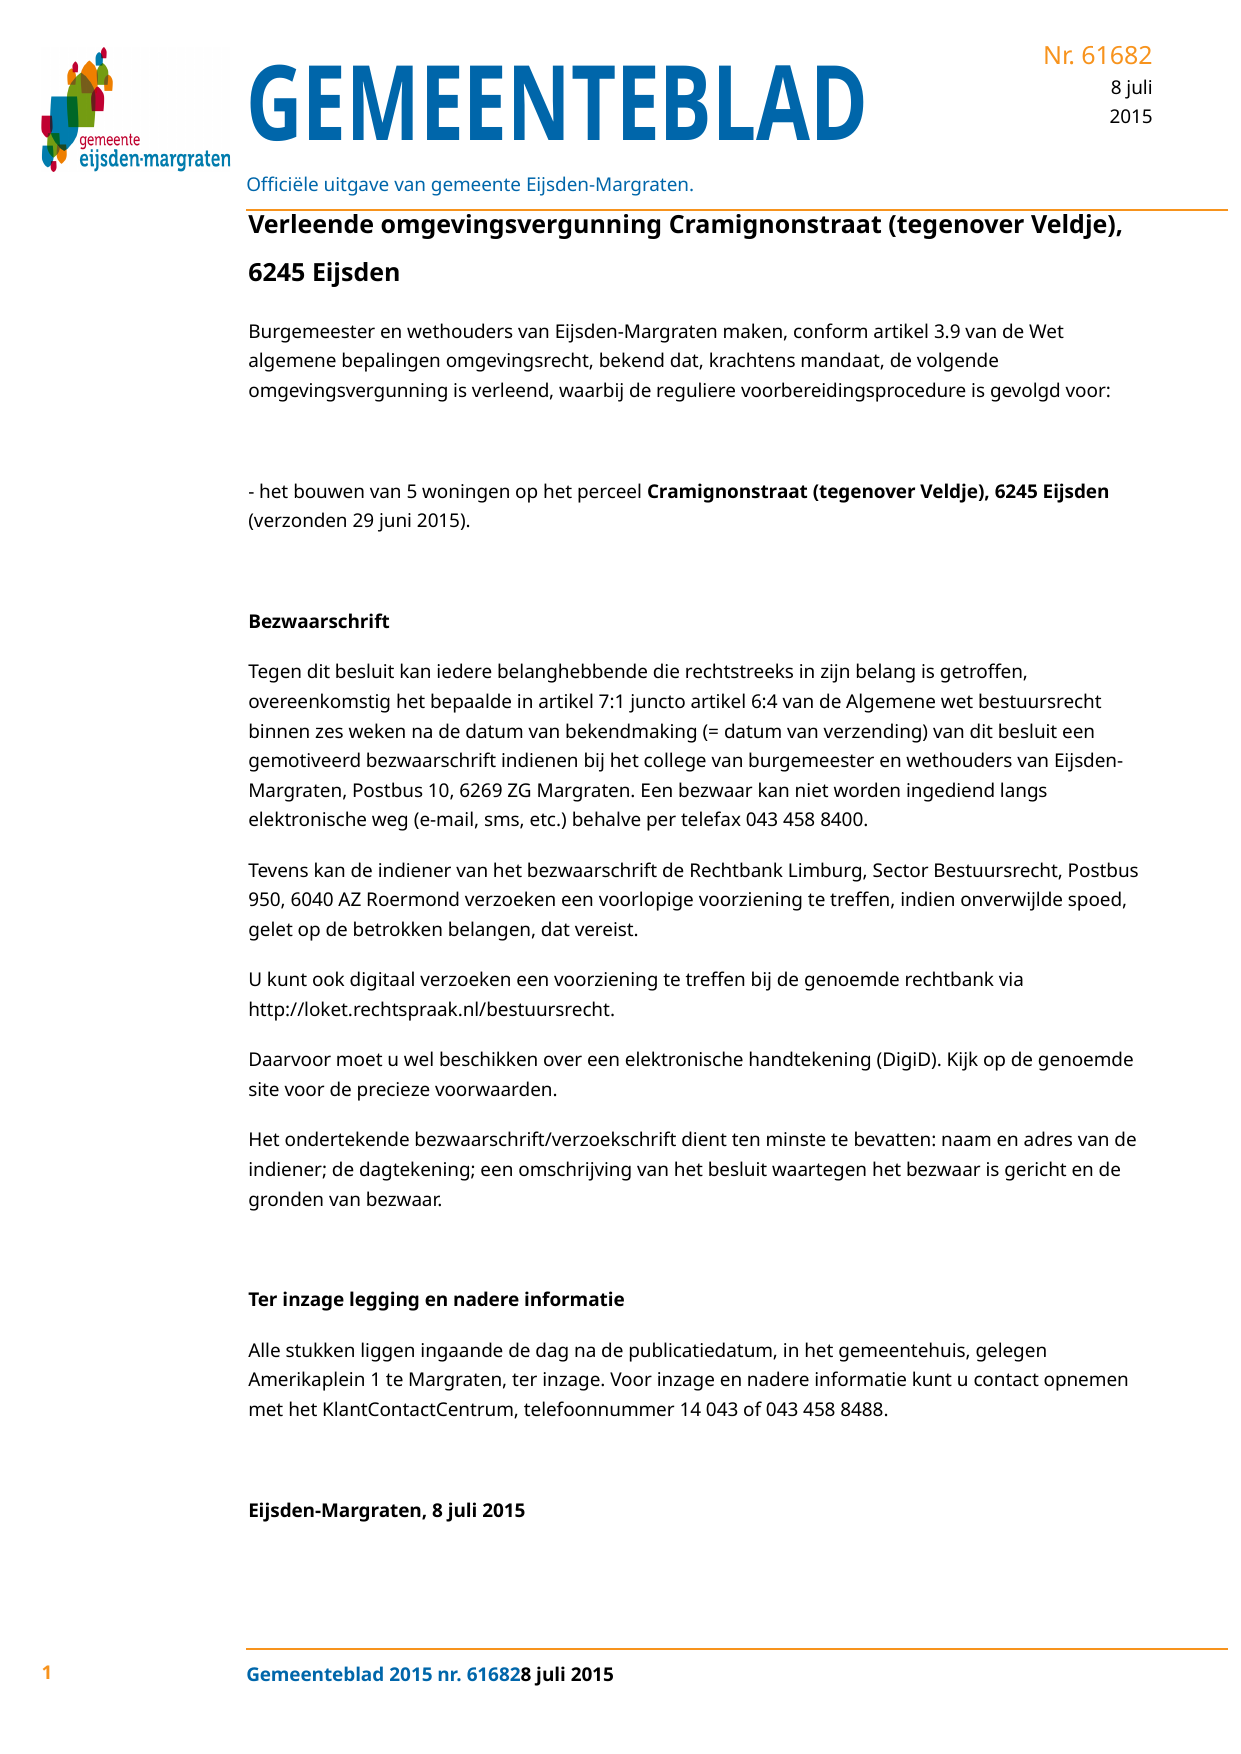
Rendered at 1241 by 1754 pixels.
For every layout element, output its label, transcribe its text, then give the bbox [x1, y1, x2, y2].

text Tevens kan de indiener van het bezwaarschrift de Rechtbank Limburg, Sector Bestuursrecht, Postbus 950, 6040 AZ Roermond verzoeken een voorlopige voorziening te treffen, indien onverwijlde spoed, gelet op de betrokken belangen, dat vereist. [248, 857, 1152, 942]
picture [41, 47, 231, 172]
text U kunt ook digitaal verzoeken een voorziening te treffen bij de genoemde rechtbank via http://loket.rechtspraak.nl/bestuursrecht. [248, 967, 1152, 1022]
text Bezwaarschrift [248, 608, 1152, 634]
text Het ondertekende bezwaarschrift/verzoekschrift dient ten minste te bevatten: naam en adres van de indiener; de dagtekening; een omschrijving van het besluit waartegen het bezwaar is gericht en de gronden van bezwaar. [248, 1127, 1152, 1212]
text Alle stukken liggen ingaande de dag na de publicatiedatum, in het gemeentehuis, gelegen Amerikaplein 1 te Margraten, ter inzage. Voor inzage en nadere informatie kunt u contact opnemen met het KlantContactCentrum, telefoonnummer 14 043 of 043 458 8488. [248, 1337, 1152, 1422]
text Verleende omgevingsvergunning Cramignonstraat (tegenover Veldje), 6245 Eijsden [248, 211, 1152, 288]
text Tegen dit besluit kan iedere belanghebbende die rechtstreeks in zijn belang is getroffen, overeenkomstig het bepaalde in artikel 7:1 juncto artikel 6:4 van de Algemene wet bestuursrecht binnen zes weken na de datum van bekendmaking (= datum van verzending) van dit besluit een gemotiveerd bezwaarschrift indienen bij het college van burgemeester en wethouders van Eijsden-Margraten, Postbus 10, 6269 ZG Margraten. Een bezwaar kan niet worden ingediend langs elektronische weg (e-mail, sms, etc.) behalve per telefax 043 458 8400. [248, 659, 1152, 832]
text Daarvoor moet u wel beschikken over een elektronische handtekening (DigiD). Kijk op de genoemde site voor de precieze voorwaarden. [248, 1047, 1152, 1102]
text Ter inzage legging en nadere informatie [248, 1287, 1152, 1312]
text Burgemeester en wethouders van Eijsden-Margraten maken, conform artikel 3.9 van de Wet algemene bepalingen omgevingsrecht, bekend dat, krachtens mandaat, de volgende omgevingsvergunning is verleend, waarbij de reguliere voorbereidingsprocedure is gevolgd voor: [248, 318, 1152, 403]
text Eijsden-Margraten, 8 juli 2015 [248, 1497, 1152, 1523]
text - het bouwen van 5 woningen op het perceel Cramignonstraat (tegenover Veldje), 6245 Eijsden (verzonden 29 juni 2015). [248, 478, 1152, 533]
